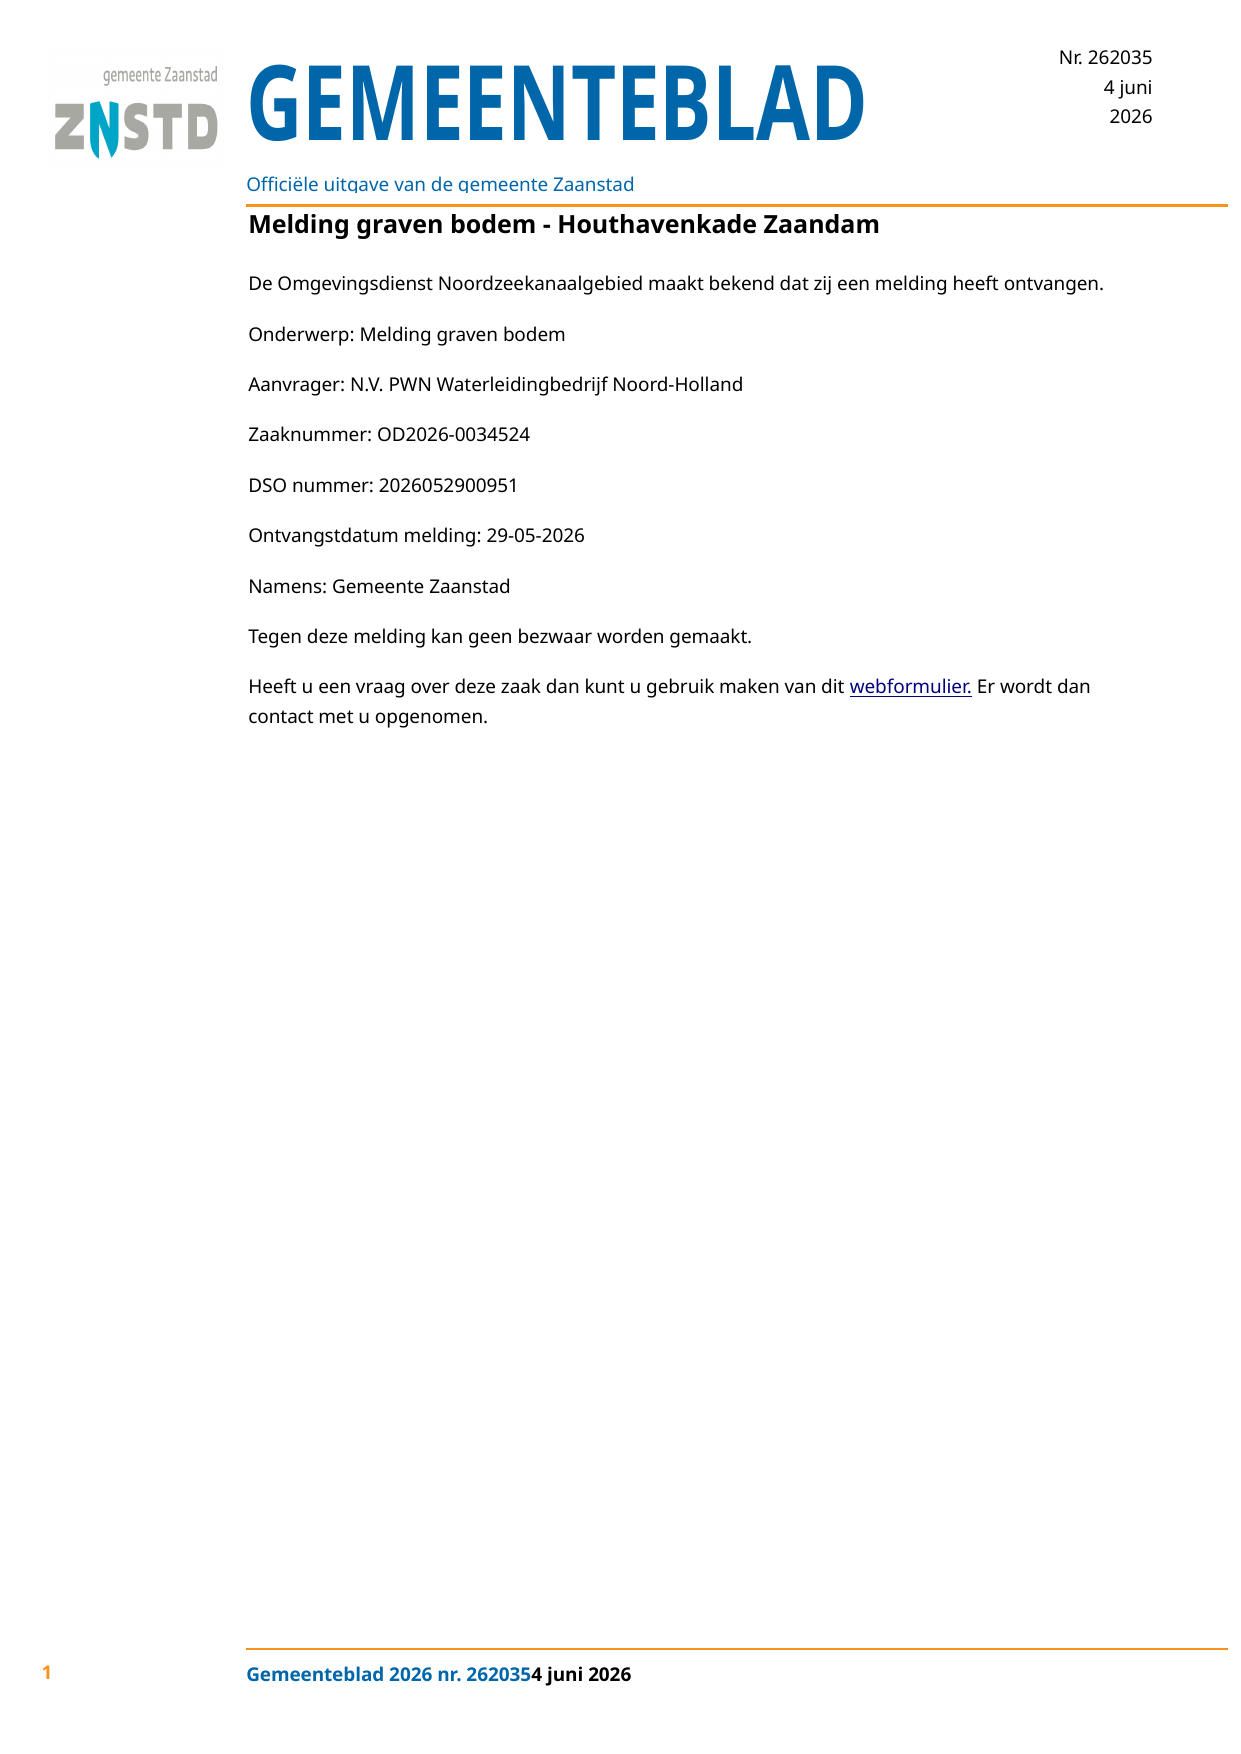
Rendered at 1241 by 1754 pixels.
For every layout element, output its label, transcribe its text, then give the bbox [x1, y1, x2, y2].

text DSO nummer: 2026052900951 [248, 472, 1152, 498]
text Ontvangstdatum melding: 29-05-2026 [248, 522, 1152, 548]
text Melding graven bodem - Houthavenkade Zaandam [248, 207, 1152, 241]
text Namens: Gemeente Zaanstad [248, 573, 1152, 598]
text Zaaknummer: OD2026-0034524 [248, 422, 1152, 447]
text Tegen deze melding kan geen bezwaar worden gemaakt. [248, 623, 1152, 649]
text Aanvrager: N.V. PWN Waterleidingbedrijf Noord-Holland [248, 371, 1152, 397]
text Heeft u een vraag over deze zaak dan kunt u gebruik maken van dit webformulier. Er wordt dan contact met u opgenomen. [248, 674, 1152, 729]
text Onderwerp: Melding graven bodem [248, 321, 1152, 346]
picture [41, 47, 231, 172]
text De Omgevingsdienst Noordzeekanaalgebied maakt bekend dat zij een melding heeft ontvangen. [248, 270, 1152, 296]
